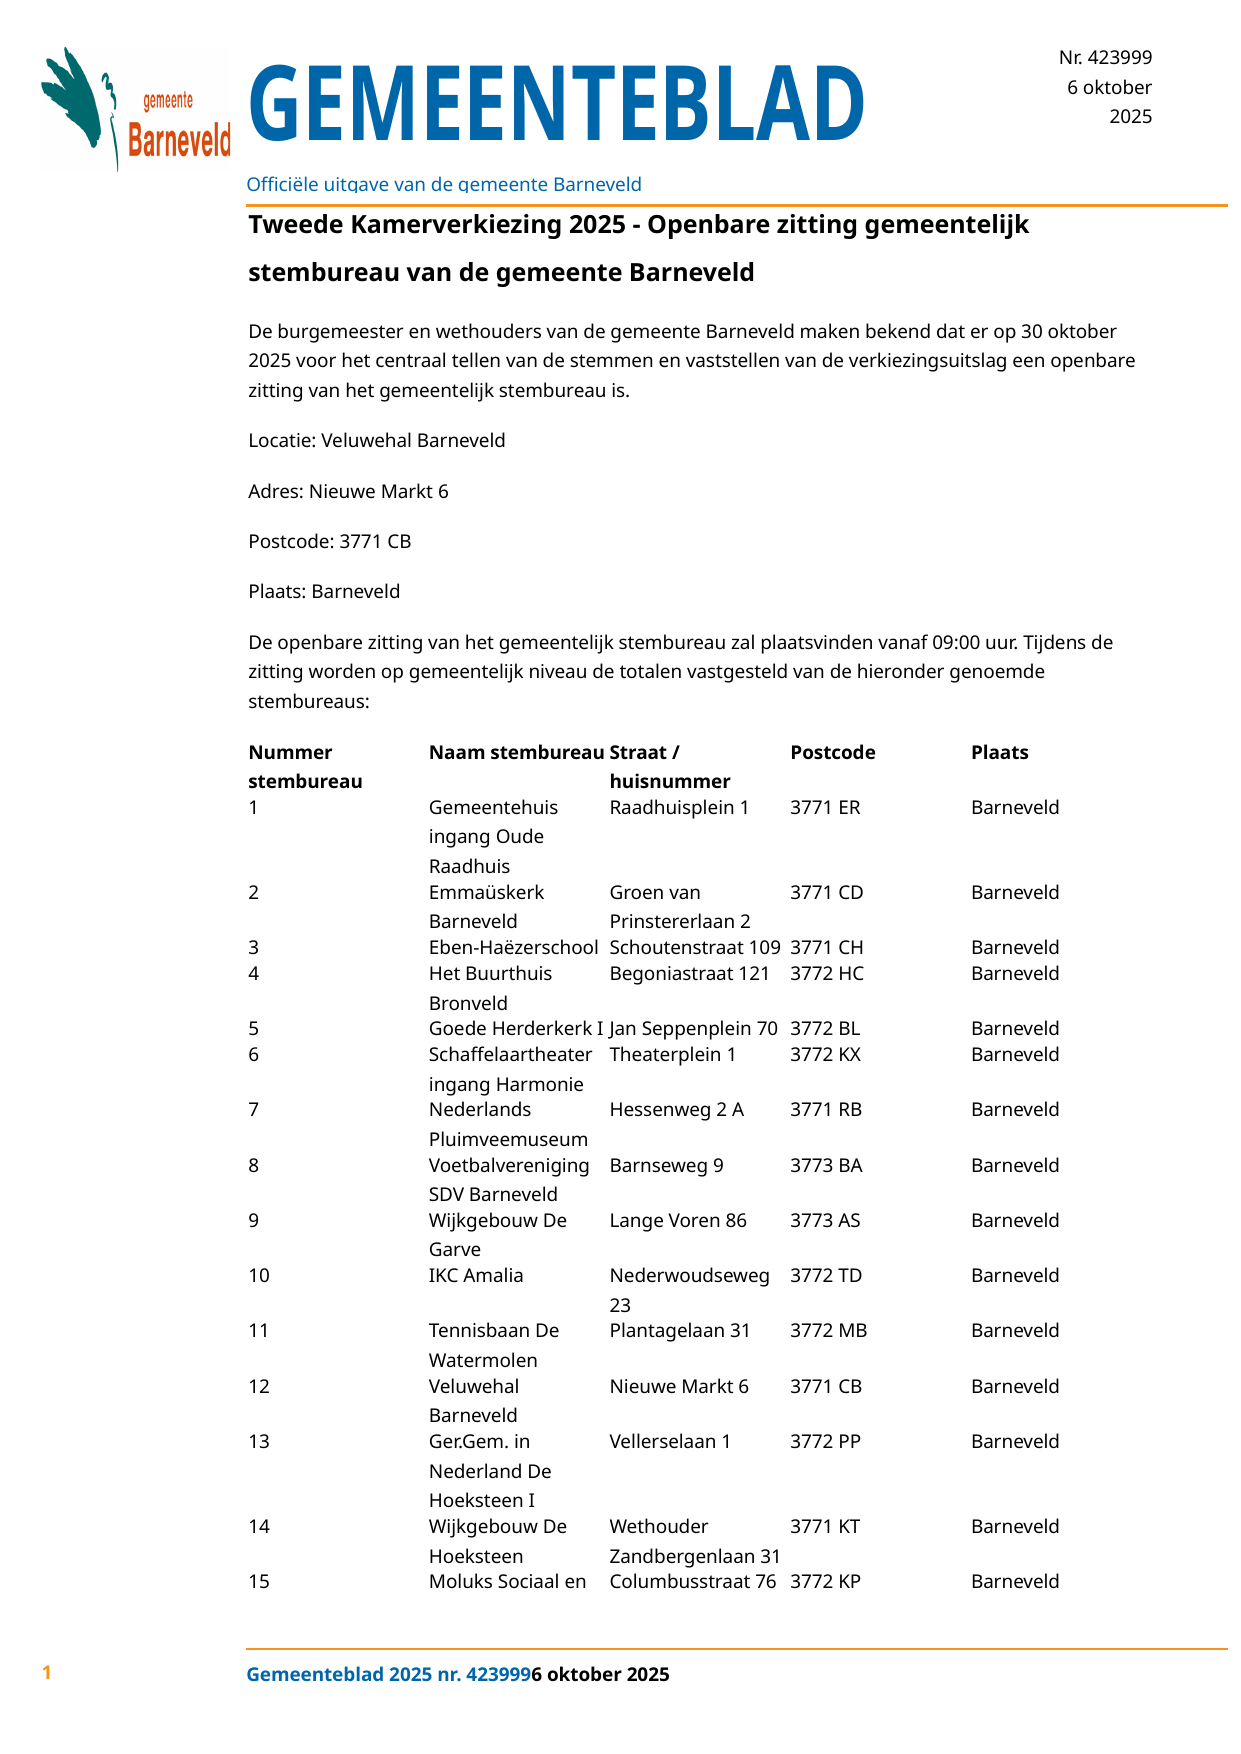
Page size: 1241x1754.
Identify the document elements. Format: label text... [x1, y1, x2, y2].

table_cell Barneveld [971, 1096, 1152, 1152]
table_cell Barneveld [971, 934, 1152, 960]
table_cell Barneveld [971, 1513, 1152, 1568]
table_cell 12 [248, 1373, 429, 1428]
table_cell 3772 KP [790, 1569, 971, 1594]
table_cell Barneveld [971, 1263, 1152, 1318]
text Postcode: 3771 CB [248, 528, 1152, 554]
table_cell Wethouder Zandbergenlaan 31 [609, 1513, 790, 1568]
text Plaats: Barneveld [248, 579, 1152, 604]
table_cell 3772 BL [790, 1015, 971, 1041]
table_cell 2 [248, 879, 429, 934]
table_header Nummer stembureau [248, 739, 429, 794]
table_cell Barneveld [971, 1207, 1152, 1262]
table_cell Eben-Haëzerschool [429, 934, 609, 960]
table_header Naam stembureau [429, 739, 609, 794]
table_cell Barneveld [971, 794, 1152, 879]
table_cell Begoniastraat 121 [609, 960, 790, 1015]
text Locatie: Veluwehal Barneveld [248, 427, 1152, 453]
table_cell 8 [248, 1152, 429, 1207]
table_cell Barneveld [971, 960, 1152, 1015]
table_cell 3771 CD [790, 879, 971, 934]
table_cell Wijkgebouw De Garve [429, 1207, 609, 1262]
table_cell Groen van Prinstererlaan 2 [609, 879, 790, 934]
table_cell 3772 TD [790, 1263, 971, 1318]
table_header Straat / huisnummer [609, 739, 790, 794]
table_cell 3772 HC [790, 960, 971, 1015]
table_cell Lange Voren 86 [609, 1207, 790, 1262]
table_cell 3772 PP [790, 1428, 971, 1513]
table_cell Nederwoudseweg 23 [609, 1263, 790, 1318]
table_cell 13 [248, 1428, 429, 1513]
table_cell Plantagelaan 31 [609, 1318, 790, 1373]
table_cell Schaffelaartheater ingang Harmonie [429, 1041, 609, 1096]
table_cell 3773 AS [790, 1207, 971, 1262]
table_cell Barneveld [971, 1015, 1152, 1041]
table_cell 3771 RB [790, 1096, 971, 1152]
table_cell Barneveld [971, 879, 1152, 934]
table_cell Het Buurthuis Bronveld [429, 960, 609, 1015]
table_cell Ger.Gem. in Nederland De Hoeksteen I [429, 1428, 609, 1513]
table_cell Goede Herderkerk I [429, 1015, 609, 1041]
table_cell Emmaüskerk Barneveld [429, 879, 609, 934]
text De openbare zitting van het gemeentelijk stembureau zal plaatsvinden vanaf 09:00 uur. Tijdens de zitting worden op gemeentelijk niveau de totalen vastgesteld van de hieronder genoemde stembureaus: [248, 629, 1152, 714]
table_cell 3772 MB [790, 1318, 971, 1373]
table_cell 1 [248, 794, 429, 879]
text De burgemeester en wethouders van de gemeente Barneveld maken bekend dat er op 30 oktober 2025 voor het centraal tellen van de stemmen en vaststellen van de verkiezingsuitslag een openbare zitting van het gemeentelijk stembureau is. [248, 318, 1152, 403]
table_cell Raadhuisplein 1 [609, 794, 790, 879]
table_cell Nederlands Pluimveemuseum [429, 1096, 609, 1152]
table_cell 3773 BA [790, 1152, 971, 1207]
table_cell 7 [248, 1096, 429, 1152]
table_cell Vellerselaan 1 [609, 1428, 790, 1513]
table_cell 3771 CB [790, 1373, 971, 1428]
table_cell Columbusstraat 76 [609, 1569, 790, 1594]
table_cell Moluks Sociaal en [429, 1569, 609, 1594]
table_cell Barneveld [971, 1373, 1152, 1428]
picture [41, 47, 231, 172]
table_cell Veluwehal Barneveld [429, 1373, 609, 1428]
table_cell Barneveld [971, 1041, 1152, 1096]
table_cell 3771 CH [790, 934, 971, 960]
table_cell Voetbalvereniging SDV Barneveld [429, 1152, 609, 1207]
table_cell Barneveld [971, 1569, 1152, 1594]
table_cell Wijkgebouw De Hoeksteen [429, 1513, 609, 1568]
table_cell 3 [248, 934, 429, 960]
table_cell IKC Amalia [429, 1263, 609, 1318]
table_cell Hessenweg 2 A [609, 1096, 790, 1152]
table_cell 6 [248, 1041, 429, 1096]
table_header Postcode [790, 739, 971, 794]
table_cell 3772 KX [790, 1041, 971, 1096]
table_cell Jan Seppenplein 70 [609, 1015, 790, 1041]
table_cell 3771 KT [790, 1513, 971, 1568]
table_cell Theaterplein 1 [609, 1041, 790, 1096]
table_header Plaats [971, 739, 1152, 794]
table_cell 14 [248, 1513, 429, 1568]
table_cell Barneveld [971, 1152, 1152, 1207]
table_cell 15 [248, 1569, 429, 1594]
table_cell Barneveld [971, 1318, 1152, 1373]
table_cell Nieuwe Markt 6 [609, 1373, 790, 1428]
table_cell 4 [248, 960, 429, 1015]
table_cell Gemeentehuis ingang Oude Raadhuis [429, 794, 609, 879]
table_cell Barnseweg 9 [609, 1152, 790, 1207]
text Adres: Nieuwe Markt 6 [248, 478, 1152, 504]
table_cell Schoutenstraat 109 [609, 934, 790, 960]
table_cell Tennisbaan De Watermolen [429, 1318, 609, 1373]
table_cell 3771 ER [790, 794, 971, 879]
table_cell 11 [248, 1318, 429, 1373]
table_cell 9 [248, 1207, 429, 1262]
table_cell 10 [248, 1263, 429, 1318]
table_cell 5 [248, 1015, 429, 1041]
table_cell Barneveld [971, 1428, 1152, 1513]
text Tweede Kamerverkiezing 2025 - Openbare zitting gemeentelijk stembureau van de gemeente Barneveld [248, 207, 1152, 288]
